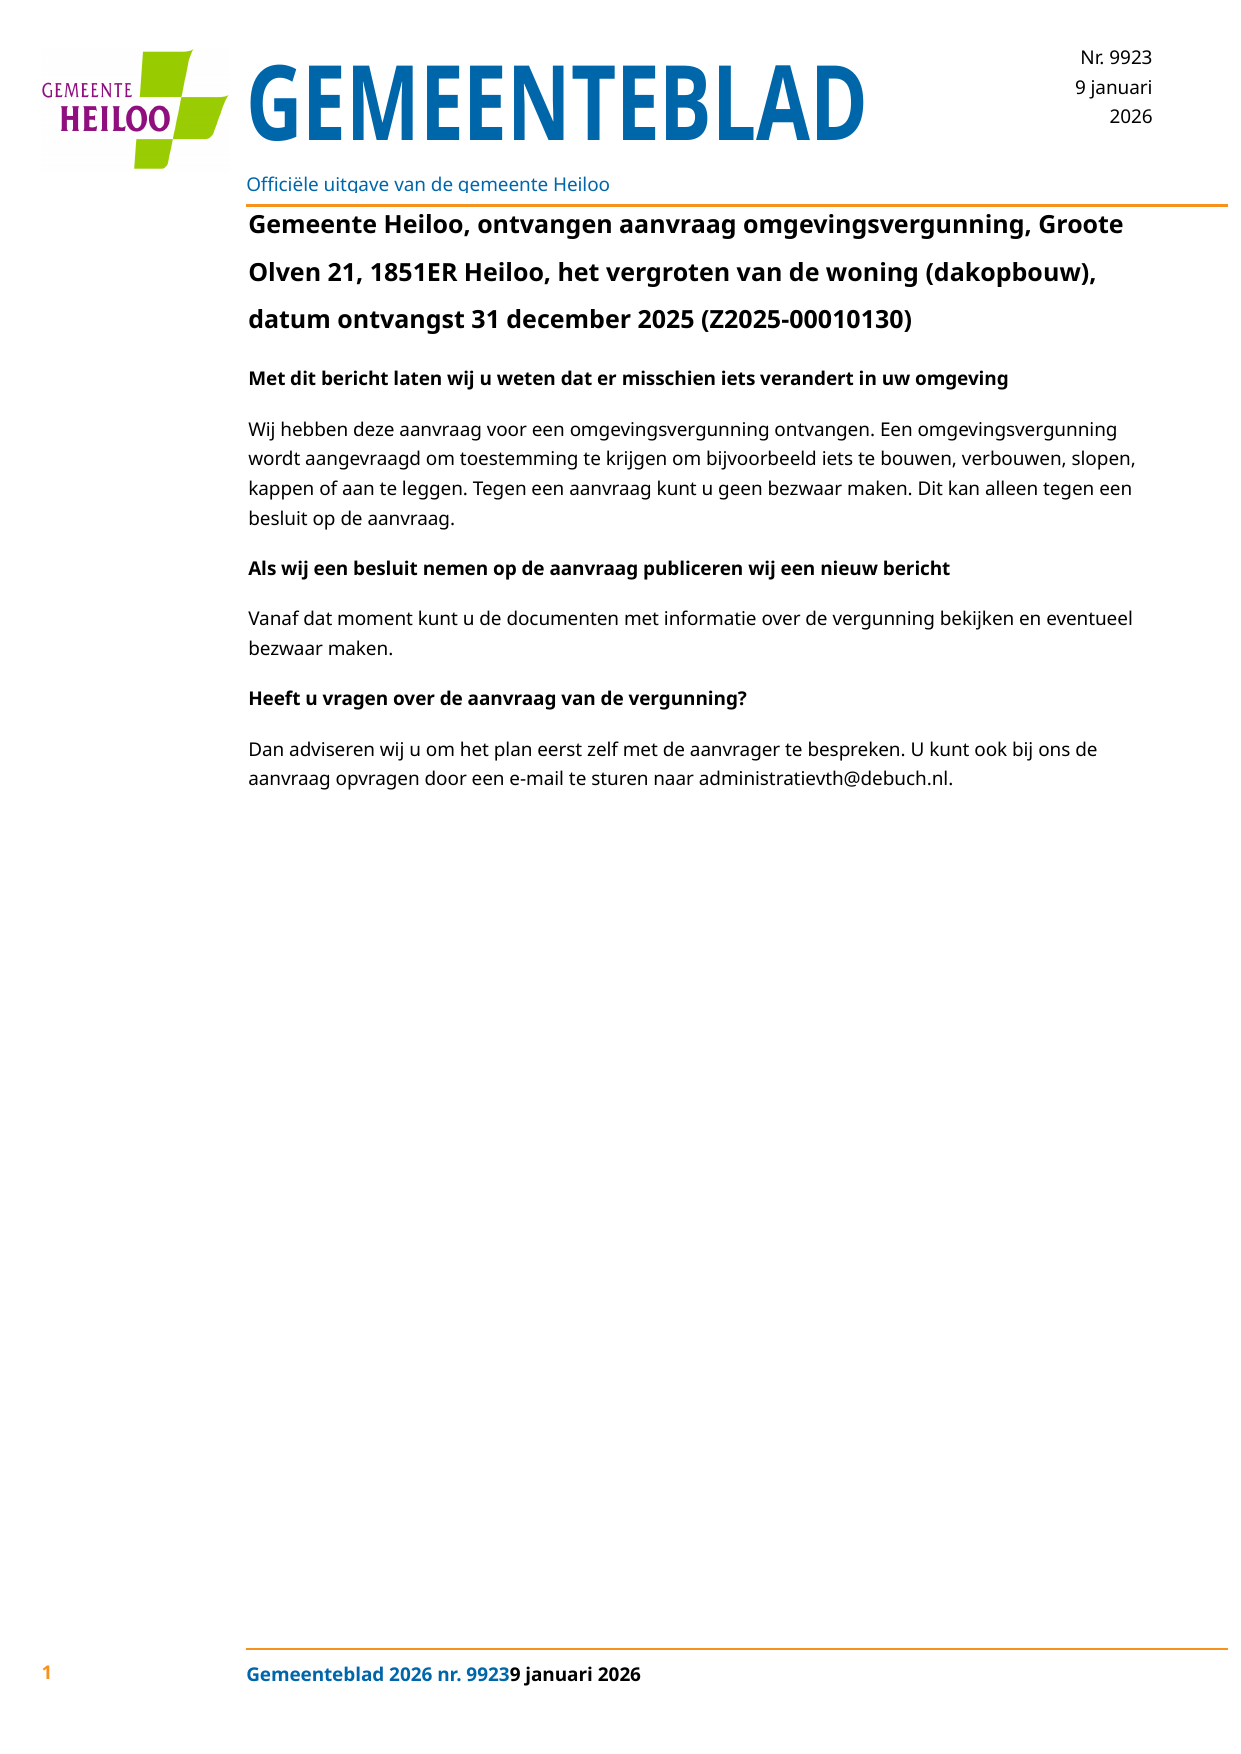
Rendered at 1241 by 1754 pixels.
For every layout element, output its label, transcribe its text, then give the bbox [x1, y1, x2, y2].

text Als wij een besluit nemen op de aanvraag publiceren wij een nieuw bericht [248, 555, 1152, 581]
text Wij hebben deze aanvraag voor een omgevingsvergunning ontvangen. Een omgevingsvergunning wordt aangevraagd om toestemming te krijgen om bijvoorbeeld iets te bouwen, verbouwen, slopen, kappen of aan te leggen. Tegen een aanvraag kunt u geen bezwaar maken. Dit kan alleen tegen een besluit op de aanvraag. [248, 416, 1152, 530]
text Vanaf dat moment kunt u de documenten met informatie over de vergunning bekijken en eventueel bezwaar maken. [248, 606, 1152, 661]
text Heeft u vragen over de aanvraag van de vergunning? [248, 686, 1152, 711]
text Dan adviseren wij u om het plan eerst zelf met de aanvrager te bespreken. U kunt ook bij ons de aanvraag opvragen door een e-mail te sturen naar administratievth@debuch.nl. [248, 736, 1152, 791]
text Gemeente Heiloo, ontvangen aanvraag omgevingsvergunning, Groote Olven 21, 1851ER Heiloo, het vergroten van de woning (dakopbouw), datum ontvangst 31 december 2025 (Z2025-00010130) [248, 207, 1152, 336]
text Met dit bericht laten wij u weten dat er misschien iets verandert in uw omgeving [248, 366, 1152, 391]
picture [41, 47, 231, 172]
